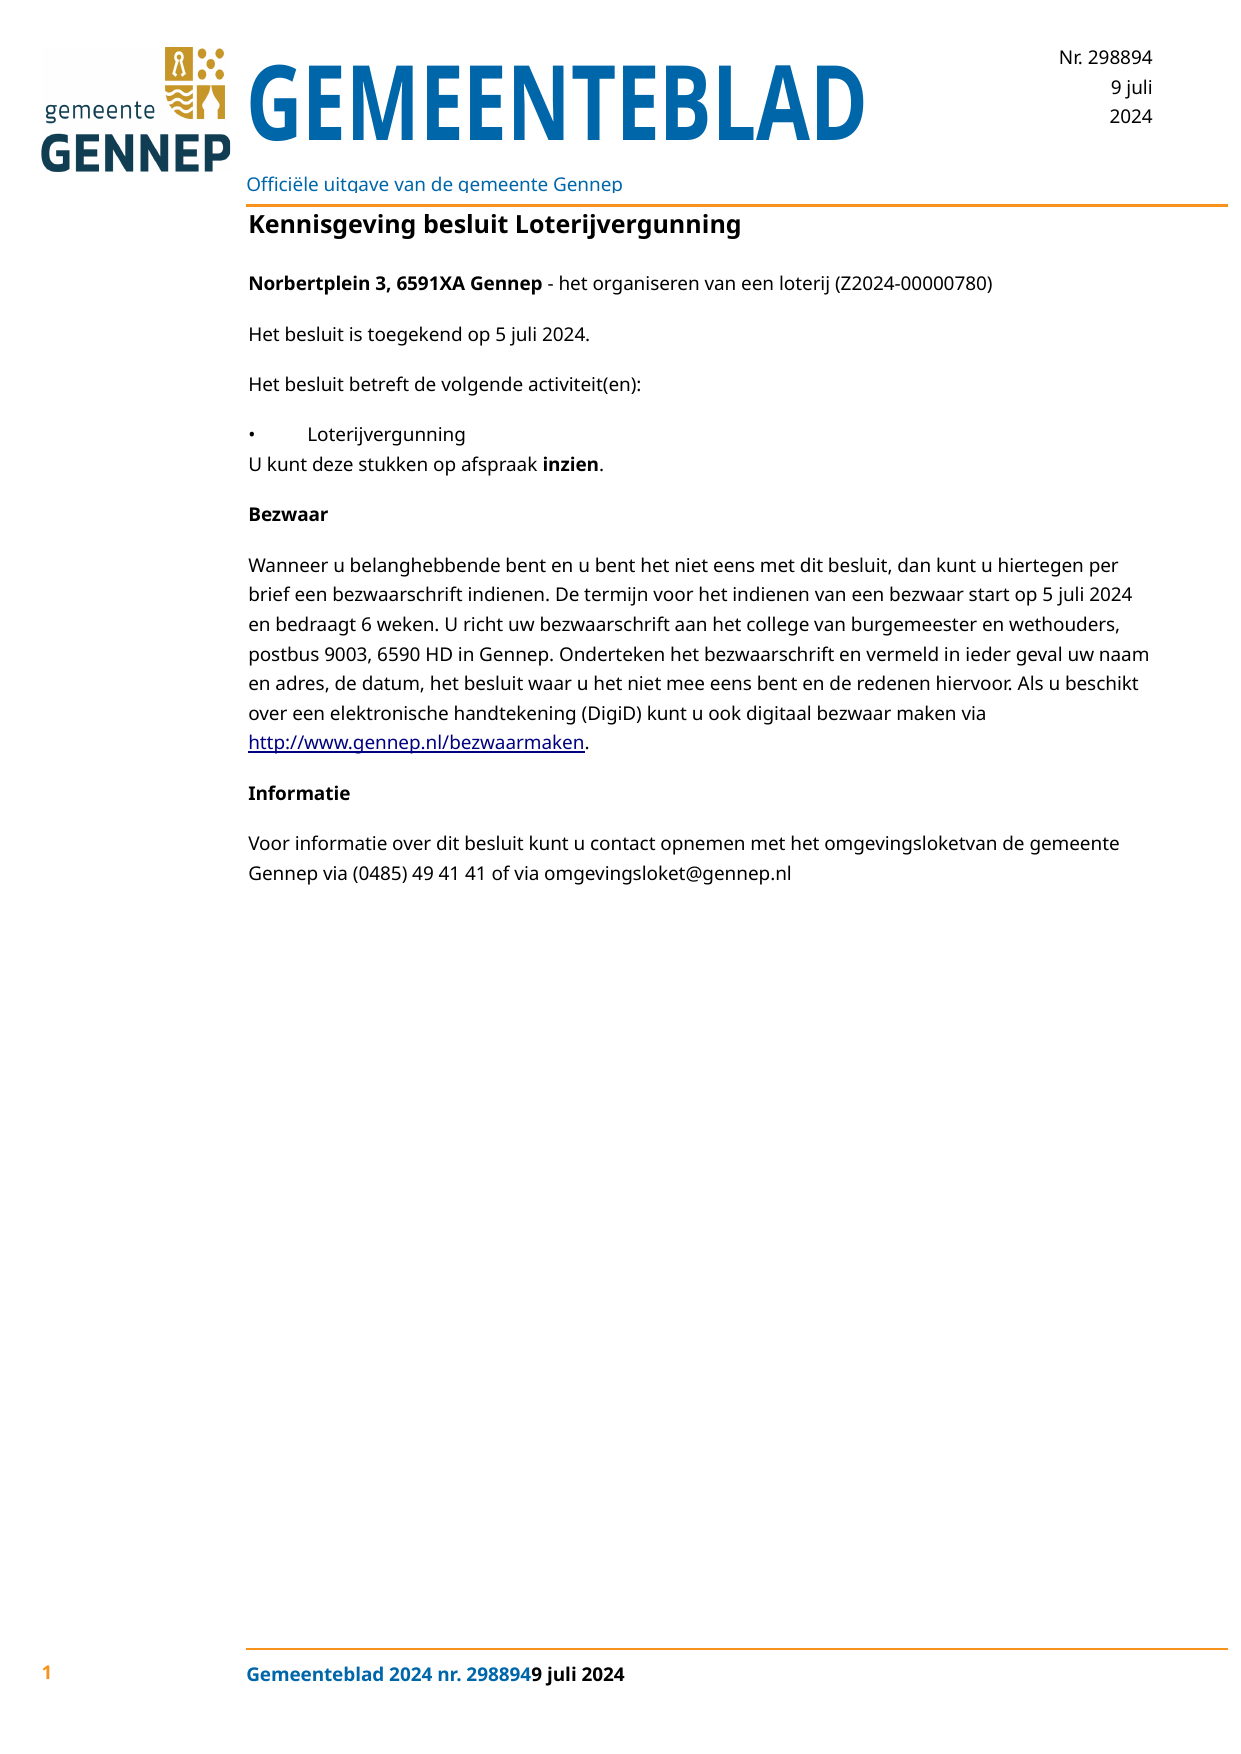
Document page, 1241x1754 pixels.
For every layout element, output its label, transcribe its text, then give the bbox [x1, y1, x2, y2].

text Voor informatie over dit besluit kunt u contact opnemen met het omgevingsloketvan de gemeente Gennep via (0485) 49 41 41 of via omgevingsloket@gennep.nl [248, 830, 1152, 886]
text Norbertplein 3, 6591XA Gennep - het organiseren van een loterij (Z2024-00000780) [248, 270, 1152, 296]
text Kennisgeving besluit Loterijvergunning [248, 207, 1152, 241]
text Informatie [248, 780, 1152, 806]
text U kunt deze stukken op afspraak inzien. [248, 451, 1152, 477]
list Loterijvergunning [248, 422, 1152, 447]
text Bezwaar [248, 502, 1152, 527]
text Het besluit betreft de volgende activiteit(en): [248, 371, 1152, 397]
text Wanneer u belanghebbende bent en u bent het niet eens met dit besluit, dan kunt u hiertegen per brief een bezwaarschrift indienen. De termijn voor het indienen van een bezwaar start op 5 juli 2024 en bedraagt 6 weken. U richt uw bezwaarschrift aan het college van burgemeester en wethouders, postbus 9003, 6590 HD in Gennep. Onderteken het bezwaarschrift en vermeld in ieder geval uw naam en adres, de datum, het besluit waar u het niet mee eens bent en de redenen hiervoor. Als u beschikt over een elektronische handtekening (DigiD) kunt u ook digitaal bezwaar maken via http://www.gennep.nl/bezwaarmaken. [248, 552, 1152, 755]
text Het besluit is toegekend op 5 juli 2024. [248, 321, 1152, 346]
picture [41, 47, 231, 172]
